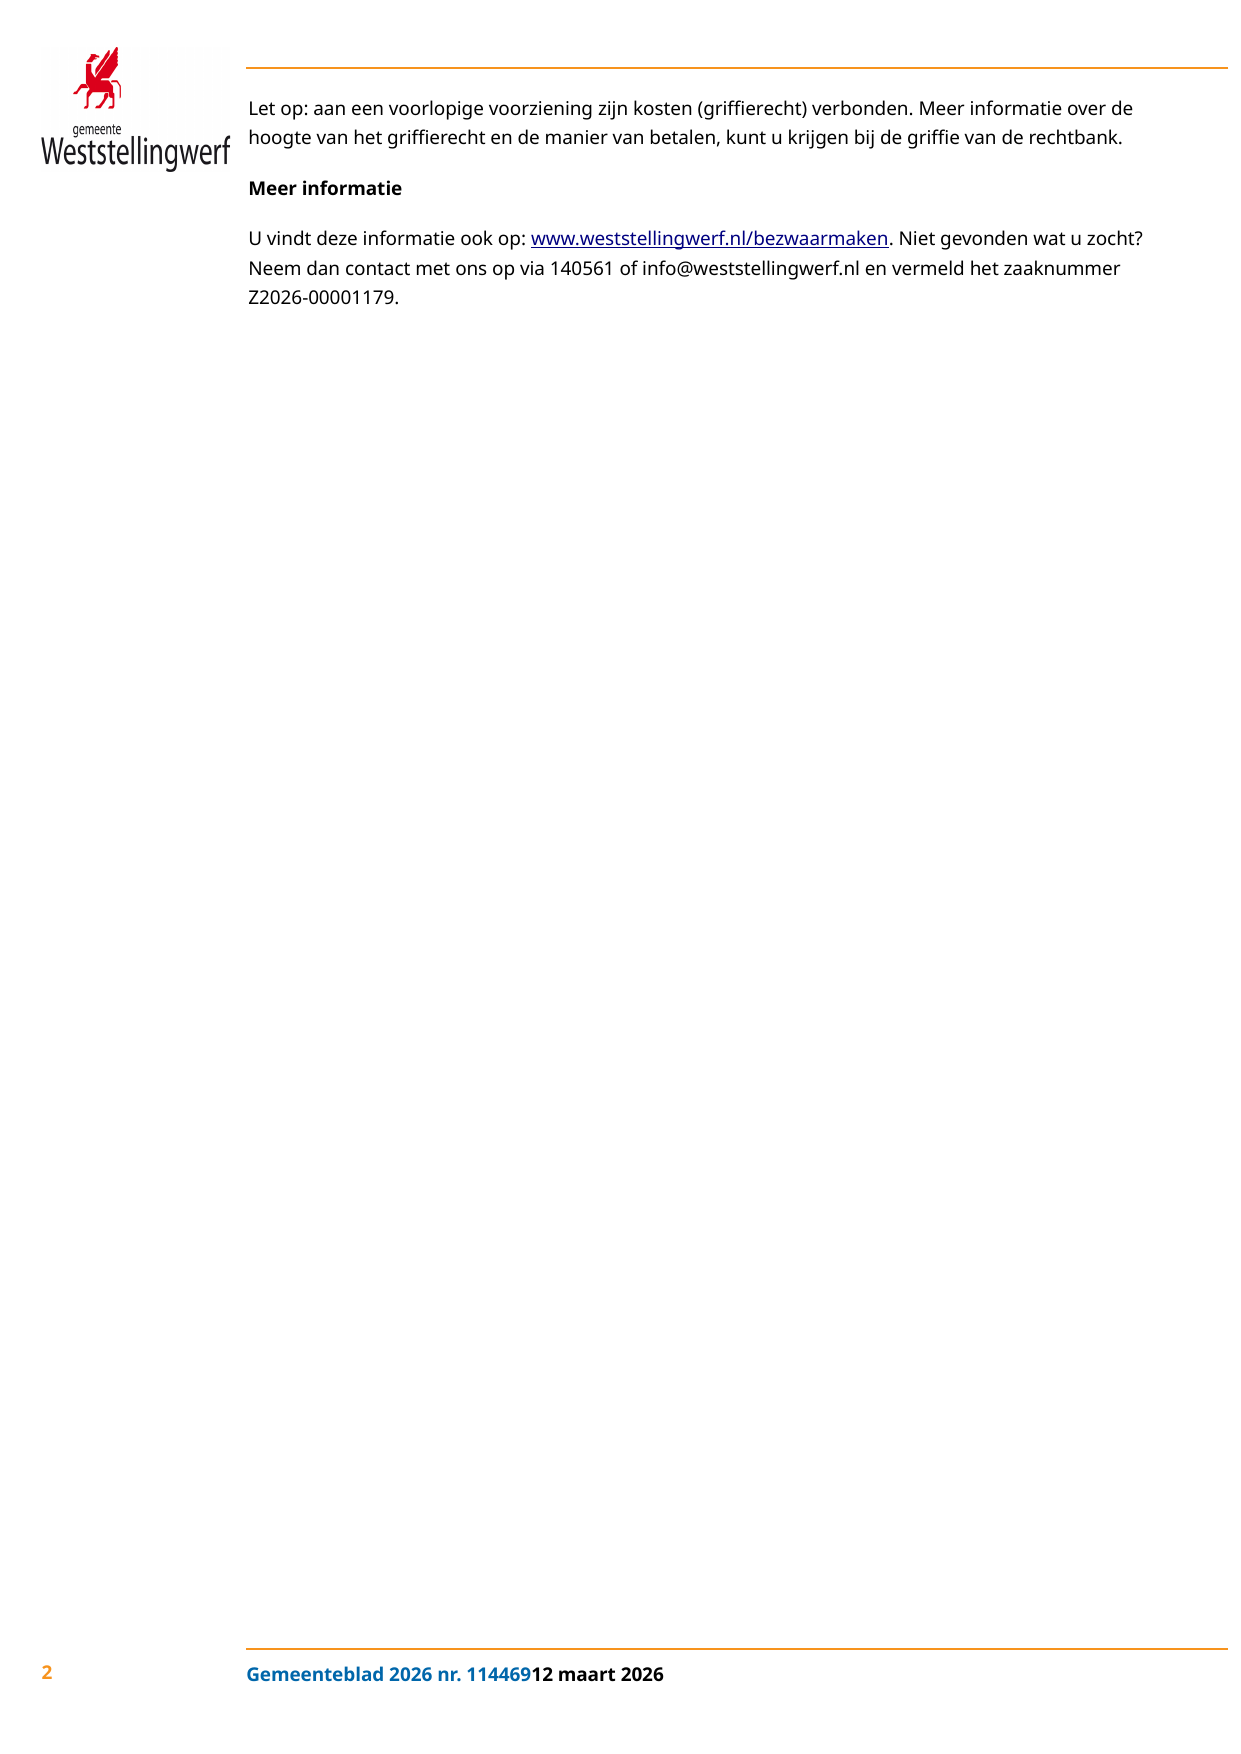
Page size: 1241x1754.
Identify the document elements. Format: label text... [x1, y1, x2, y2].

text U vindt deze informatie ook op: www.weststellingwerf.nl/bezwaarmaken. Niet gevonden wat u zocht? Neem dan contact met ons op via 140561 of info@weststellingwerf.nl en vermeld het zaaknummer Z2026-00001179. [248, 225, 1152, 310]
text Meer informatie [248, 175, 1152, 201]
text Let op: aan een voorlopige voorziening zijn kosten (griffierecht) verbonden. Meer informatie over de hoogte van het griffierecht en de manier van betalen, kunt u krijgen bij de griffie van de rechtbank. [248, 95, 1152, 150]
picture [41, 47, 231, 172]
